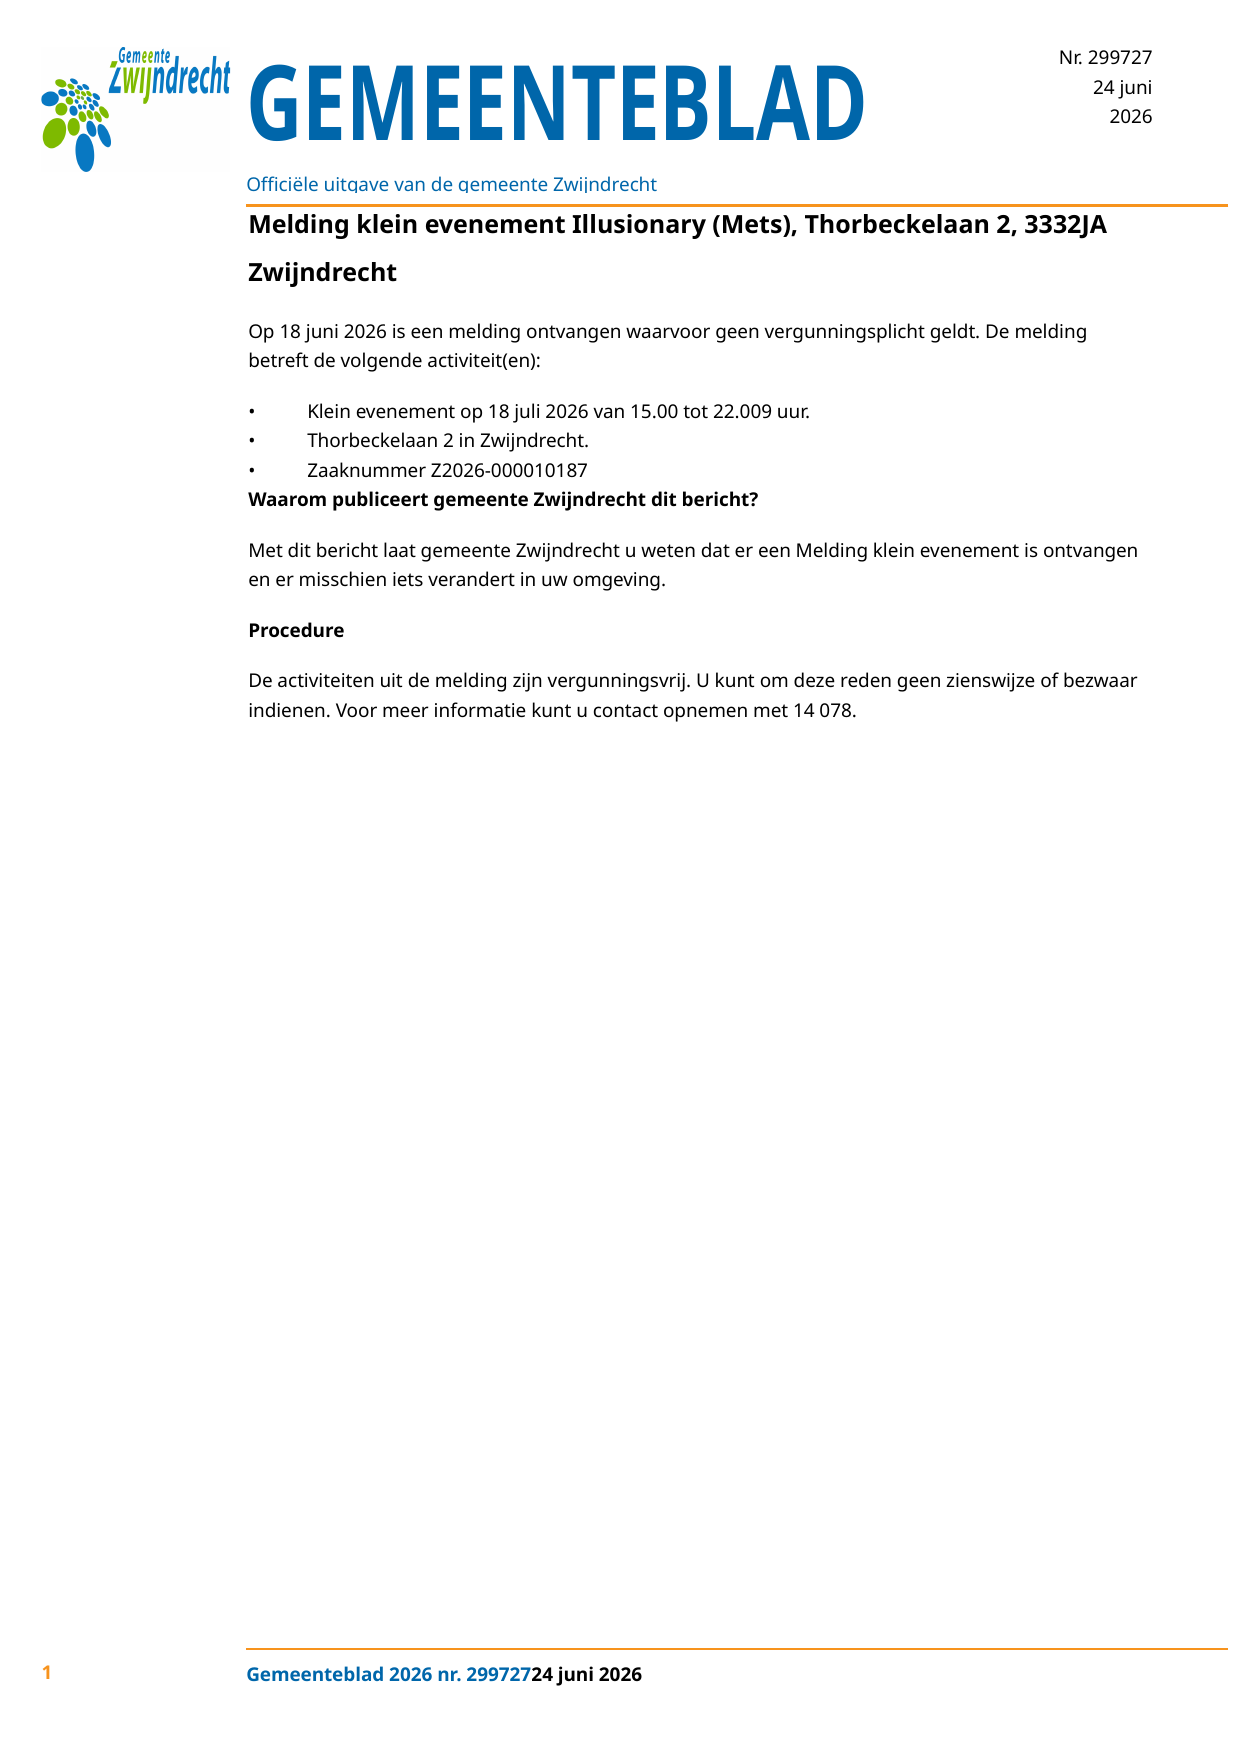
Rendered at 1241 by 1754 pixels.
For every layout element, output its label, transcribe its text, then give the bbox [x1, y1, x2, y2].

text Waarom publiceert gemeente Zwijndrecht dit bericht? [248, 487, 1152, 512]
picture [41, 47, 231, 172]
list Thorbeckelaan 2 in Zwijndrecht. [248, 427, 1152, 453]
text De activiteiten uit de melding zijn vergunningsvrij. U kunt om deze reden geen zienswijze of bezwaar indienen. Voor meer informatie kunt u contact opnemen met 14 078. [248, 667, 1152, 723]
list Klein evenement op 18 juli 2026 van 15.00 tot 22.009 uur. [248, 398, 1152, 424]
list Zaaknummer Z2026-000010187 [248, 457, 1152, 483]
text Melding klein evenement Illusionary (Mets), Thorbeckelaan 2, 3332JA Zwijndrecht [248, 207, 1152, 288]
text Op 18 juni 2026 is een melding ontvangen waarvoor geen vergunningsplicht geldt. De melding betreft de volgende activiteit(en): [248, 318, 1152, 373]
text Met dit bericht laat gemeente Zwijndrecht u weten dat er een Melding klein evenement is ontvangen en er misschien iets verandert in uw omgeving. [248, 537, 1152, 592]
text Procedure [248, 617, 1152, 643]
